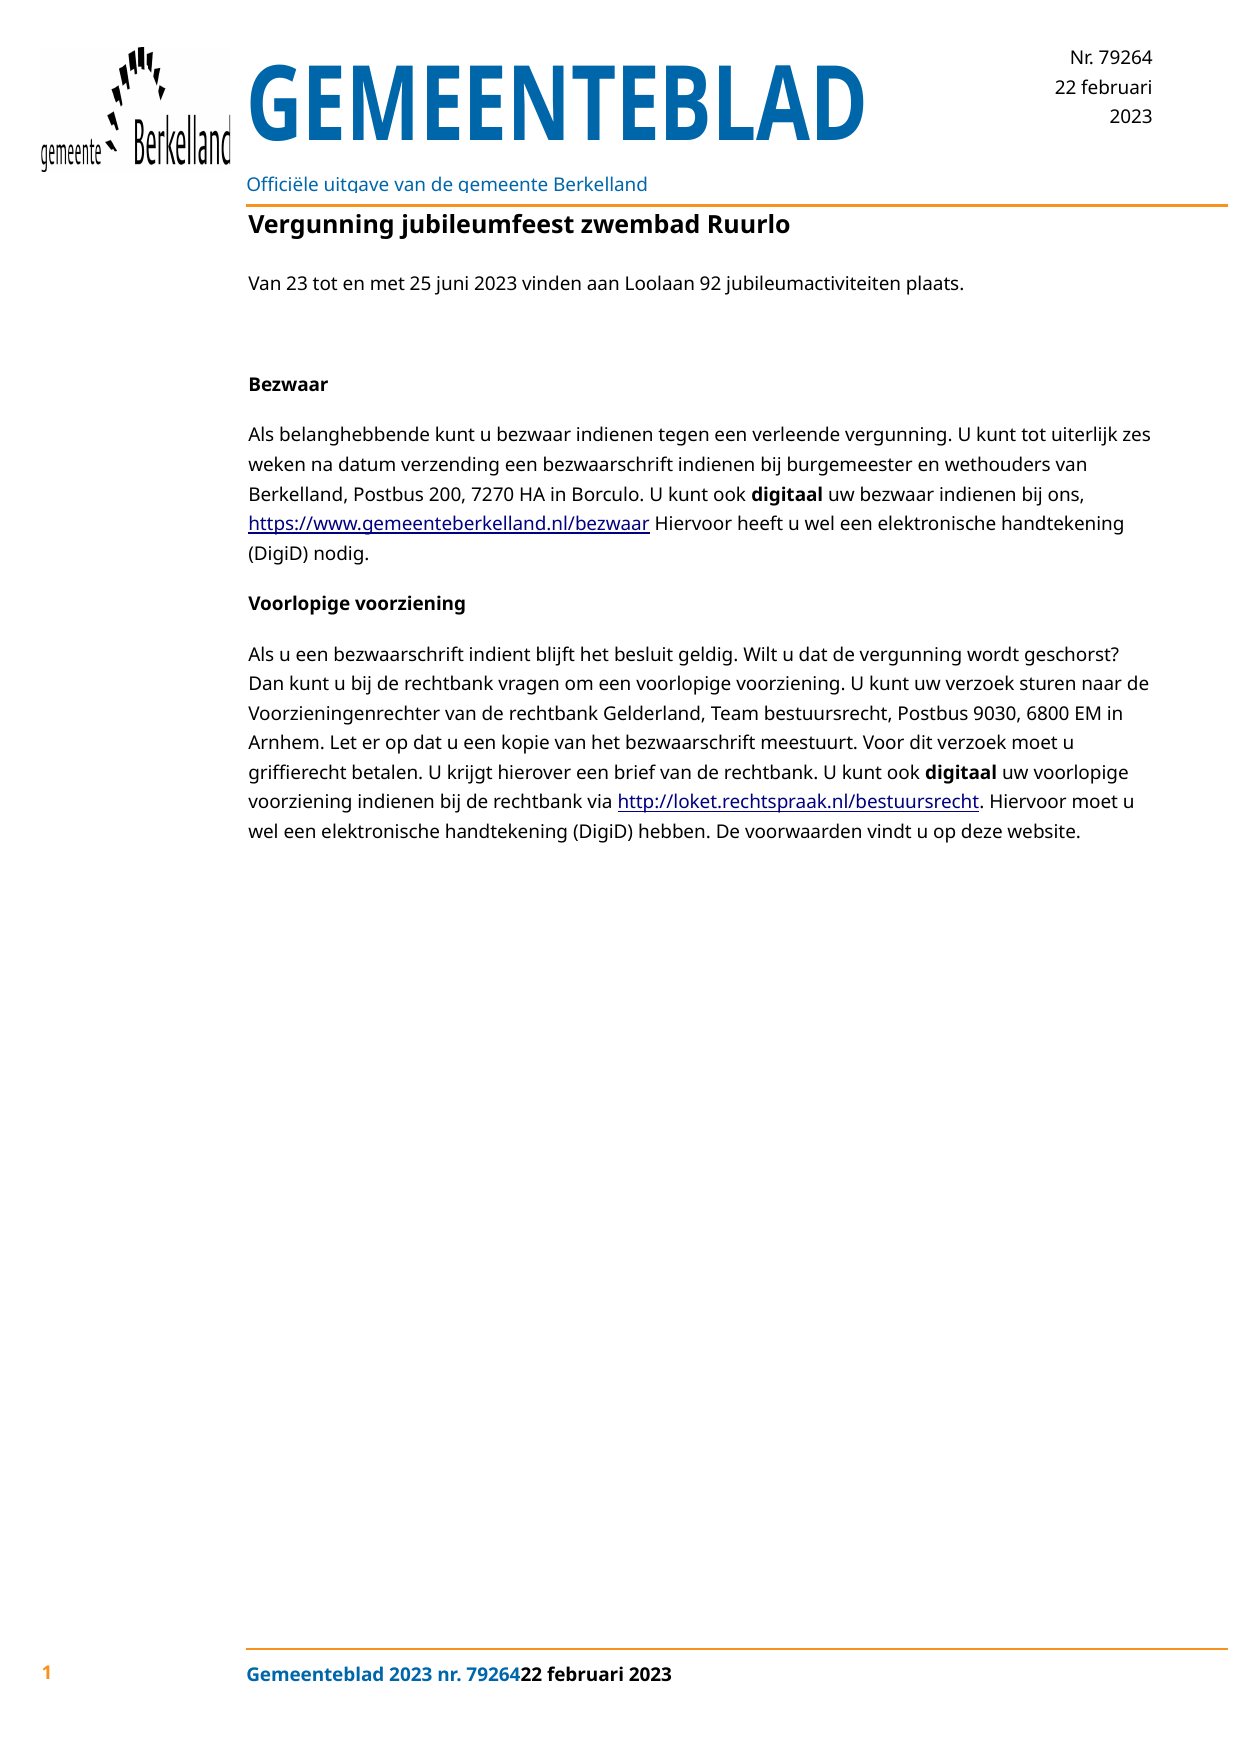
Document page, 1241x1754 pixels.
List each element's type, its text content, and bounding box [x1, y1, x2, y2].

text Vergunning jubileumfeest zwembad Ruurlo [248, 207, 1152, 241]
text Bezwaar [248, 371, 1152, 397]
text Voorlopige voorziening [248, 590, 1152, 616]
text Van 23 tot en met 25 juni 2023 vinden aan Loolaan 92 jubileumactiviteiten plaats. [248, 270, 1152, 296]
picture [41, 47, 231, 172]
text Als u een bezwaarschrift indient blijft het besluit geldig. Wilt u dat de vergunning wordt geschorst? Dan kunt u bij de rechtbank vragen om een voorlopige voorziening. U kunt uw verzoek sturen naar de Voorzieningenrechter van de rechtbank Gelderland, Team bestuursrecht, Postbus 9030, 6800 EM in Arnhem. Let er op dat u een kopie van het bezwaarschrift meestuurt. Voor dit verzoek moet u griffierecht betalen. U krijgt hierover een brief van de rechtbank. U kunt ook digitaal uw voorlopige voorziening indienen bij de rechtbank via http://loket.rechtspraak.nl/bestuursrecht. Hiervoor moet u wel een elektronische handtekening (DigiD) hebben. De voorwaarden vindt u op deze website. [248, 641, 1152, 844]
text Als belanghebbende kunt u bezwaar indienen tegen een verleende vergunning. U kunt tot uiterlijk zes weken na datum verzending een bezwaarschrift indienen bij burgemeester en wethouders van Berkelland, Postbus 200, 7270 HA in Borculo. U kunt ook digitaal uw bezwaar indienen bij ons, https://www.gemeenteberkelland.nl/bezwaar Hiervoor heeft u wel een elektronische handtekening (DigiD) nodig. [248, 422, 1152, 566]
